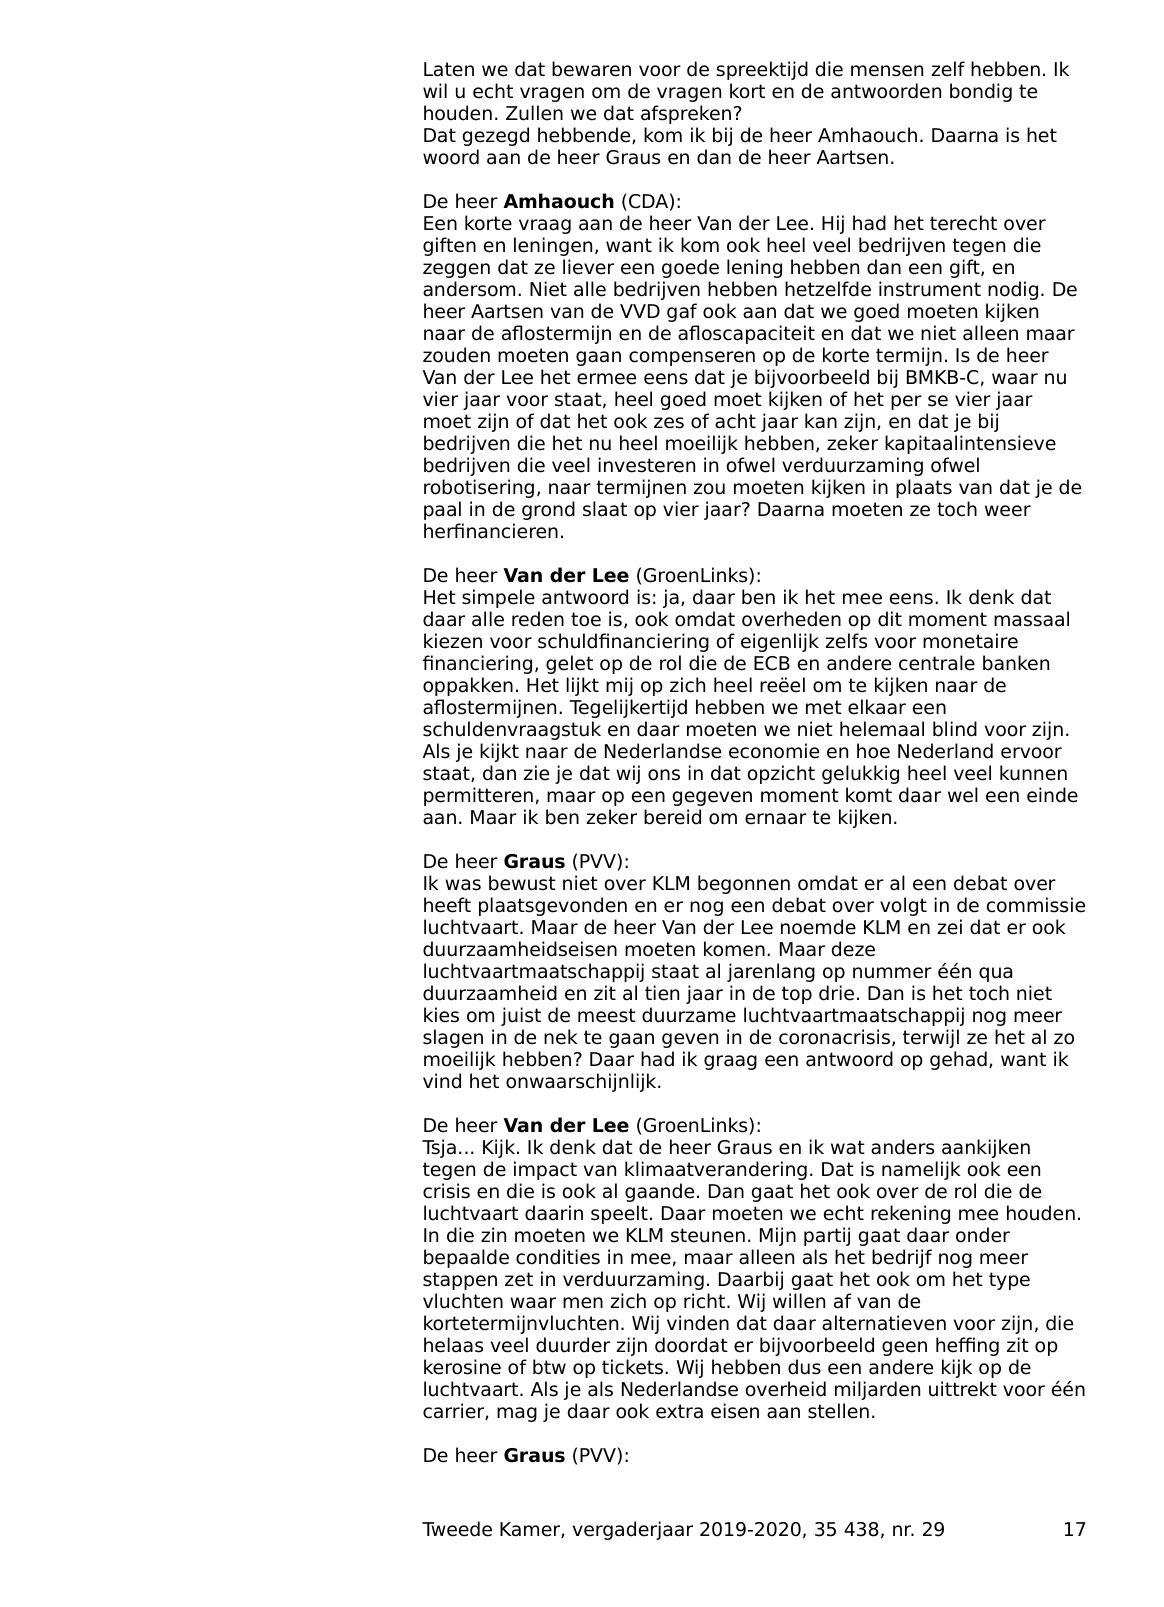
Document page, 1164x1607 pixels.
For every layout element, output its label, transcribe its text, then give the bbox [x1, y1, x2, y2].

text De heer Amhaouch (CDA): [422, 191, 1087, 213]
text Tsja... Kijk. Ik denk dat de heer Graus en ik wat anders aankijken tegen de impact van klimaatverandering. Dat is namelijk ook een crisis en die is ook al gaande. Dan gaat het ook over de rol die de luchtvaart daarin speelt. Daar moeten we echt rekening mee houden. In die zin moeten we KLM steunen. Mijn partij gaat daar onder bepaalde condities in mee, maar alleen als het bedrijf nog meer stappen zet in verduurzaming. Daarbij gaat het ook om het type vluchten waar men zich op richt. Wij willen af van de kortetermijnvluchten. Wij vinden dat daar alternatieven voor zijn, die helaas veel duurder zijn doordat er bijvoorbeeld geen heffing zit op kerosine of btw op tickets. Wij hebben dus een andere kijk op de luchtvaart. Als je als Nederlandse overheid miljarden uittrekt voor één carrier, mag je daar ook extra eisen aan stellen. [422, 1137, 1087, 1423]
text Dat gezegd hebbende, kom ik bij de heer Amhaouch. Daarna is het woord aan de heer Graus en dan de heer Aartsen. [422, 125, 1087, 169]
text Laten we dat bewaren voor de spreektijd die mensen zelf hebben. Ik wil u echt vragen om de vragen kort en de antwoorden bondig te houden. Zullen we dat afspreken? [422, 59, 1087, 125]
text De heer Graus (PVV): [422, 851, 1087, 873]
text Het simpele antwoord is: ja, daar ben ik het mee eens. Ik denk dat daar alle reden toe is, ook omdat overheden op dit moment massaal kiezen voor schuldfinanciering of eigenlijk zelfs voor monetaire financiering, gelet op de rol die de ECB en andere centrale banken oppakken. Het lijkt mij op zich heel reëel om te kijken naar de aflostermijnen. Tegelijkertijd hebben we met elkaar een schuldenvraagstuk en daar moeten we niet helemaal blind voor zijn. Als je kijkt naar de Nederlandse economie en hoe Nederland ervoor staat, dan zie je dat wij ons in dat opzicht gelukkig heel veel kunnen permitteren, maar op een gegeven moment komt daar wel een einde aan. Maar ik ben zeker bereid om ernaar te kijken. [422, 587, 1087, 829]
text Ik was bewust niet over KLM begonnen omdat er al een debat over heeft plaatsgevonden en er nog een debat over volgt in de commissie luchtvaart. Maar de heer Van der Lee noemde KLM en zei dat er ook duurzaamheidseisen moeten komen. Maar deze luchtvaartmaatschappij staat al jarenlang op nummer één qua duurzaamheid en zit al tien jaar in de top drie. Dan is het toch niet kies om juist de meest duurzame luchtvaartmaatschappij nog meer slagen in de nek te gaan geven in de coronacrisis, terwijl ze het al zo moeilijk hebben? Daar had ik graag een antwoord op gehad, want ik vind het onwaarschijnlijk. [422, 873, 1087, 1093]
text De heer Van der Lee (GroenLinks): [422, 565, 1087, 587]
text Een korte vraag aan de heer Van der Lee. Hij had het terecht over giften en leningen, want ik kom ook heel veel bedrijven tegen die zeggen dat ze liever een goede lening hebben dan een gift, en andersom. Niet alle bedrijven hebben hetzelfde instrument nodig. De heer Aartsen van de VVD gaf ook aan dat we goed moeten kijken naar de aflostermijn en de afloscapaciteit en dat we niet alleen maar zouden moeten gaan compenseren op de korte termijn. Is de heer Van der Lee het ermee eens dat je bijvoorbeeld bij BMKB-C, waar nu vier jaar voor staat, heel goed moet kijken of het per se vier jaar moet zijn of dat het ook zes of acht jaar kan zijn, en dat je bij bedrijven die het nu heel moeilijk hebben, zeker kapitaalintensieve bedrijven die veel investeren in ofwel verduurzaming ofwel robotisering, naar termijnen zou moeten kijken in plaats van dat je de paal in de grond slaat op vier jaar? Daarna moeten ze toch weer herfinancieren. [422, 213, 1087, 543]
text De heer Van der Lee (GroenLinks): [422, 1115, 1087, 1137]
text De heer Graus (PVV): [422, 1445, 1087, 1467]
